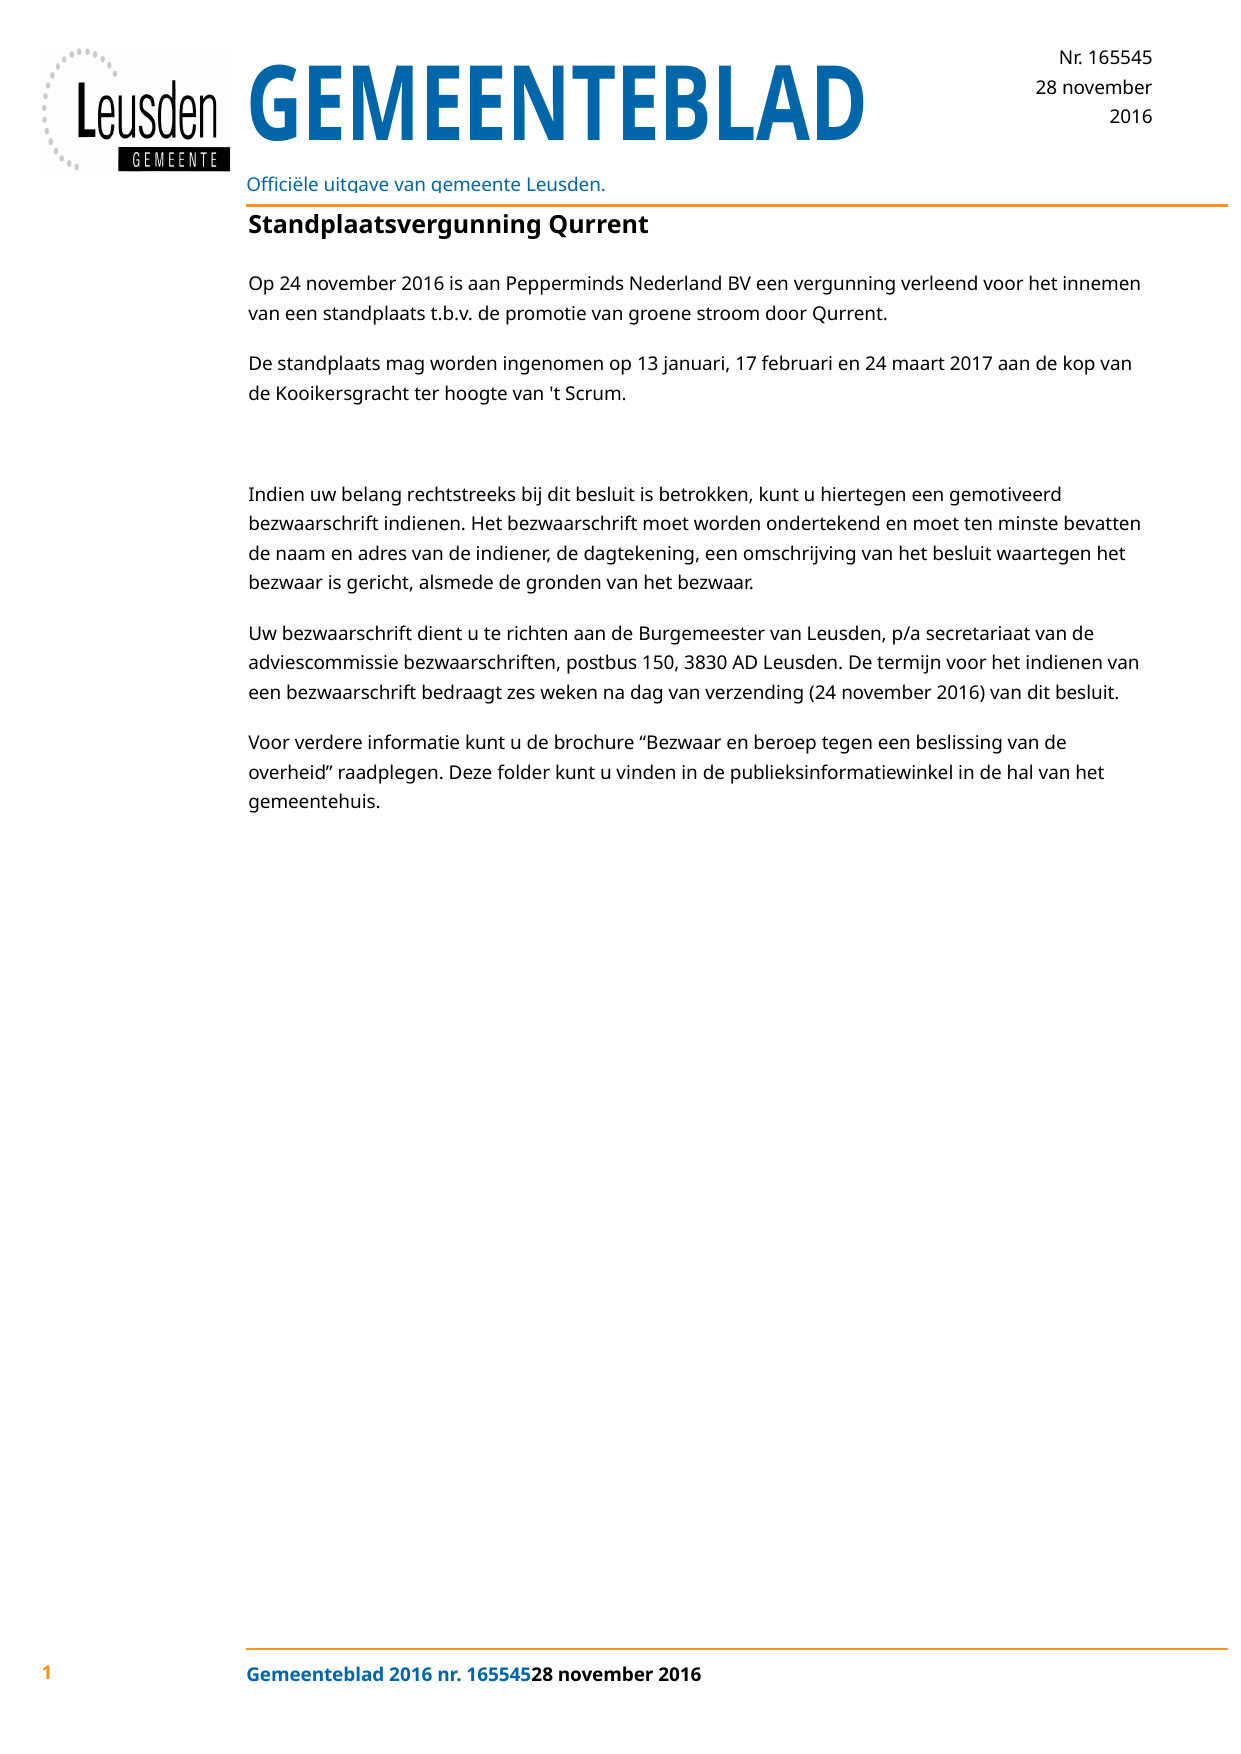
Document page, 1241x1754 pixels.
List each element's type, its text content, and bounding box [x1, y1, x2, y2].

text Op 24 november 2016 is aan Pepperminds Nederland BV een vergunning verleend voor het innemen van een standplaats t.b.v. de promotie van groene stroom door Qurrent. [248, 270, 1152, 326]
text Uw bezwaarschrift dient u te richten aan de Burgemeester van Leusden, p/a secretariaat van de adviescommissie bezwaarschriften, postbus 150, 3830 AD Leusden. De termijn voor het indienen van een bezwaarschrift bedraagt zes weken na dag van verzending (24 november 2016) van dit besluit. [248, 620, 1152, 705]
text Indien uw belang rechtstreeks bij dit besluit is betrokken, kunt u hiertegen een gemotiveerd bezwaarschrift indienen. Het bezwaarschrift moet worden ondertekend en moet ten minste bevatten de naam en adres van de indiener, de dagtekening, een omschrijving van het besluit waartegen het bezwaar is gericht, alsmede de gronden van het bezwaar. [248, 481, 1152, 595]
text Standplaatsvergunning Qurrent [248, 207, 1152, 241]
picture [41, 47, 231, 172]
text Voor verdere informatie kunt u de brochure “Bezwaar en beroep tegen een beslissing van de overheid” raadplegen. Deze folder kunt u vinden in de publieksinformatiewinkel in de hal van het gemeentehuis. [248, 729, 1152, 814]
text De standplaats mag worden ingenomen op 13 januari, 17 februari en 24 maart 2017 aan de kop van de Kooikersgracht ter hoogte van 't Scrum. [248, 350, 1152, 406]
